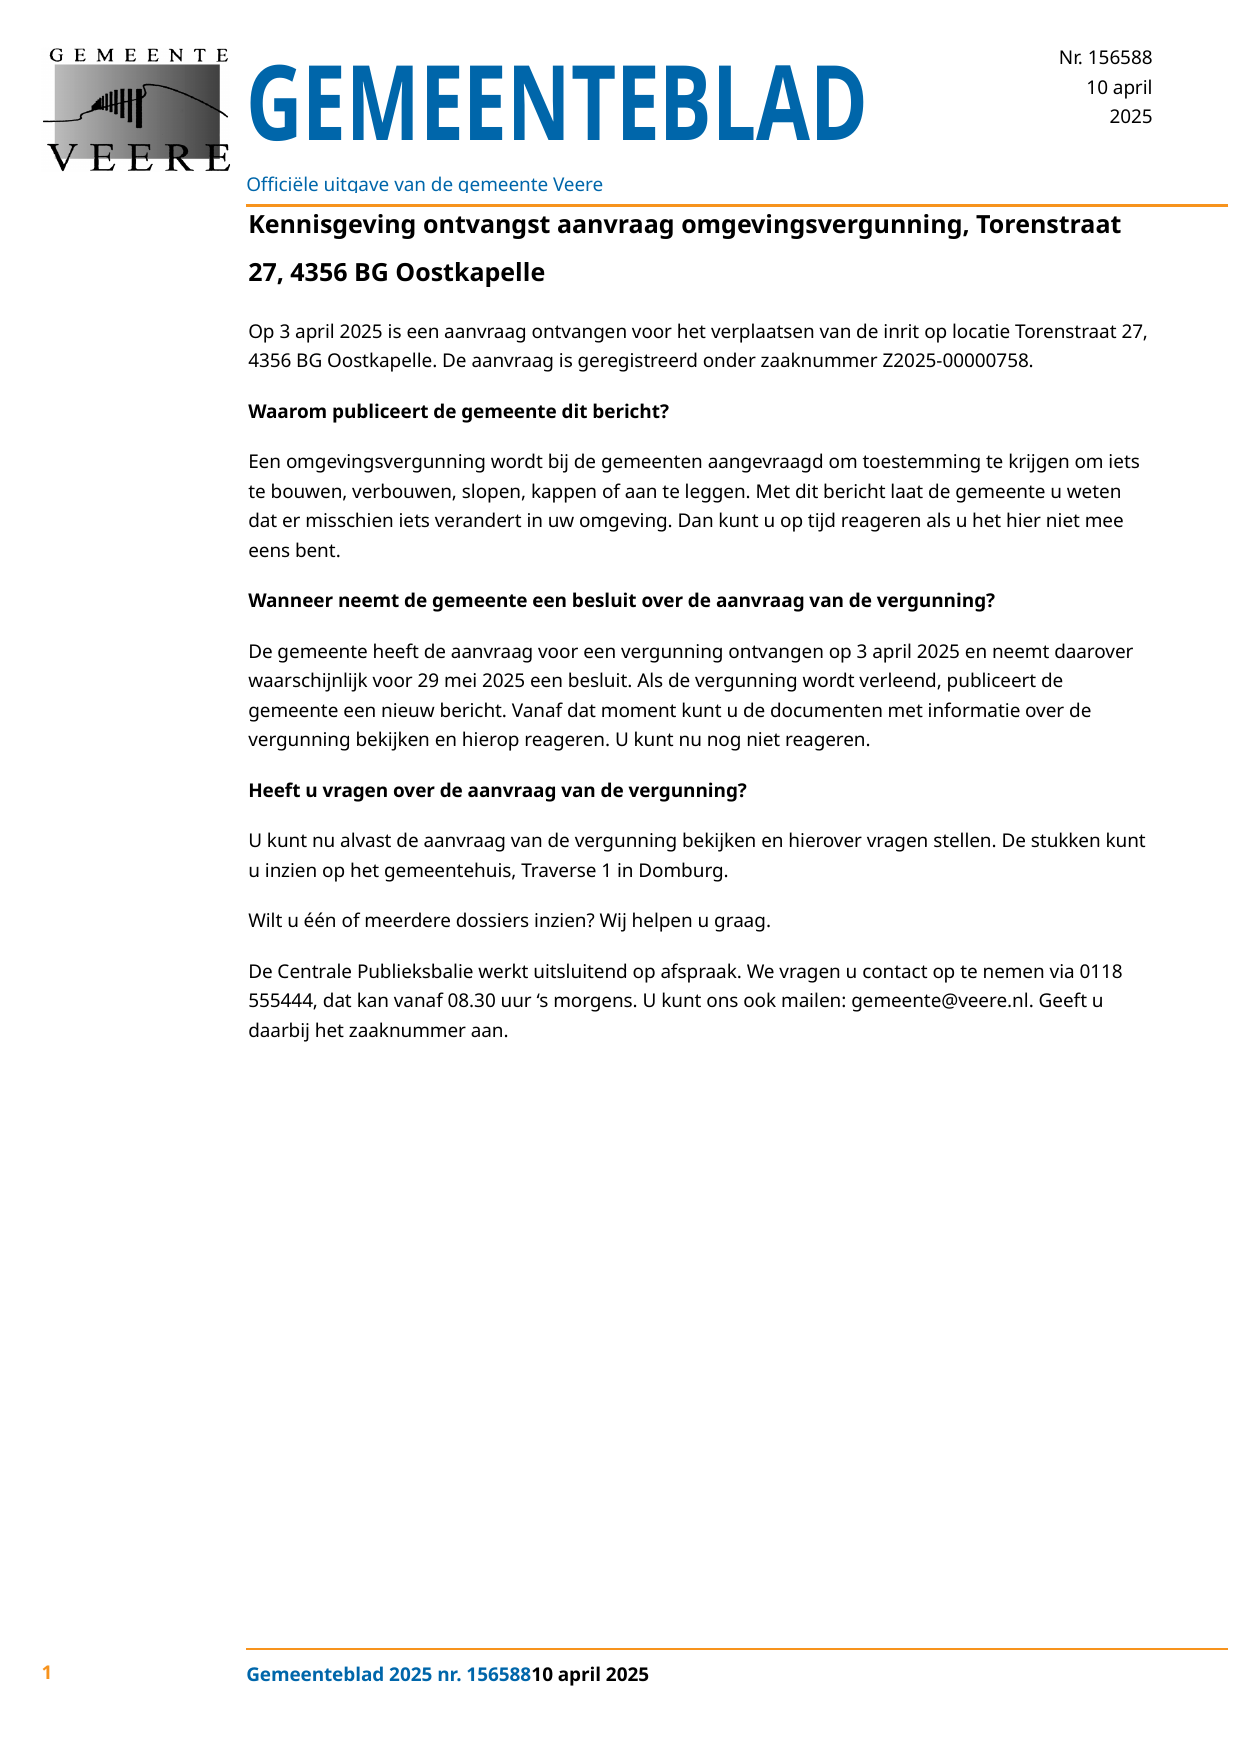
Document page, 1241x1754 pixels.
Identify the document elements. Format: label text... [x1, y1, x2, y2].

text Heeft u vragen over de aanvraag van de vergunning? [248, 777, 1152, 803]
text De Centrale Publieksbalie werkt uitsluitend op afspraak. We vragen u contact op te nemen via 0118 555444, dat kan vanaf 08.30 uur ‘s morgens. U kunt ons ook mailen: gemeente@veere.nl. Geeft u daarbij het zaaknummer aan. [248, 958, 1152, 1043]
text Op 3 april 2025 is een aanvraag ontvangen voor het verplaatsen van de inrit op locatie Torenstraat 27, 4356 BG Oostkapelle. De aanvraag is geregistreerd onder zaaknummer Z2025-00000758. [248, 318, 1152, 373]
text U kunt nu alvast de aanvraag van de vergunning bekijken en hierover vragen stellen. De stukken kunt u inzien op het gemeentehuis, Traverse 1 in Domburg. [248, 827, 1152, 883]
picture [41, 47, 231, 172]
text Een omgevingsvergunning wordt bij de gemeenten aangevraagd om toestemming te krijgen om iets te bouwen, verbouwen, slopen, kappen of aan te leggen. Met dit bericht laat de gemeente u weten dat er misschien iets verandert in uw omgeving. Dan kunt u op tijd reageren als u het hier niet mee eens bent. [248, 448, 1152, 563]
text De gemeente heeft de aanvraag voor een vergunning ontvangen op 3 april 2025 en neemt daarover waarschijnlijk voor 29 mei 2025 een besluit. Als de vergunning wordt verleend, publiceert de gemeente een nieuw bericht. Vanaf dat moment kunt u de documenten met informatie over de vergunning bekijken en hierop reageren. U kunt nu nog niet reageren. [248, 638, 1152, 752]
text Kennisgeving ontvangst aanvraag omgevingsvergunning, Torenstraat 27, 4356 BG Oostkapelle [248, 207, 1152, 288]
text Waarom publiceert de gemeente dit bericht? [248, 398, 1152, 424]
text Wanneer neemt de gemeente een besluit over de aanvraag van de vergunning? [248, 587, 1152, 613]
text Wilt u één of meerdere dossiers inzien? Wij helpen u graag. [248, 907, 1152, 933]
